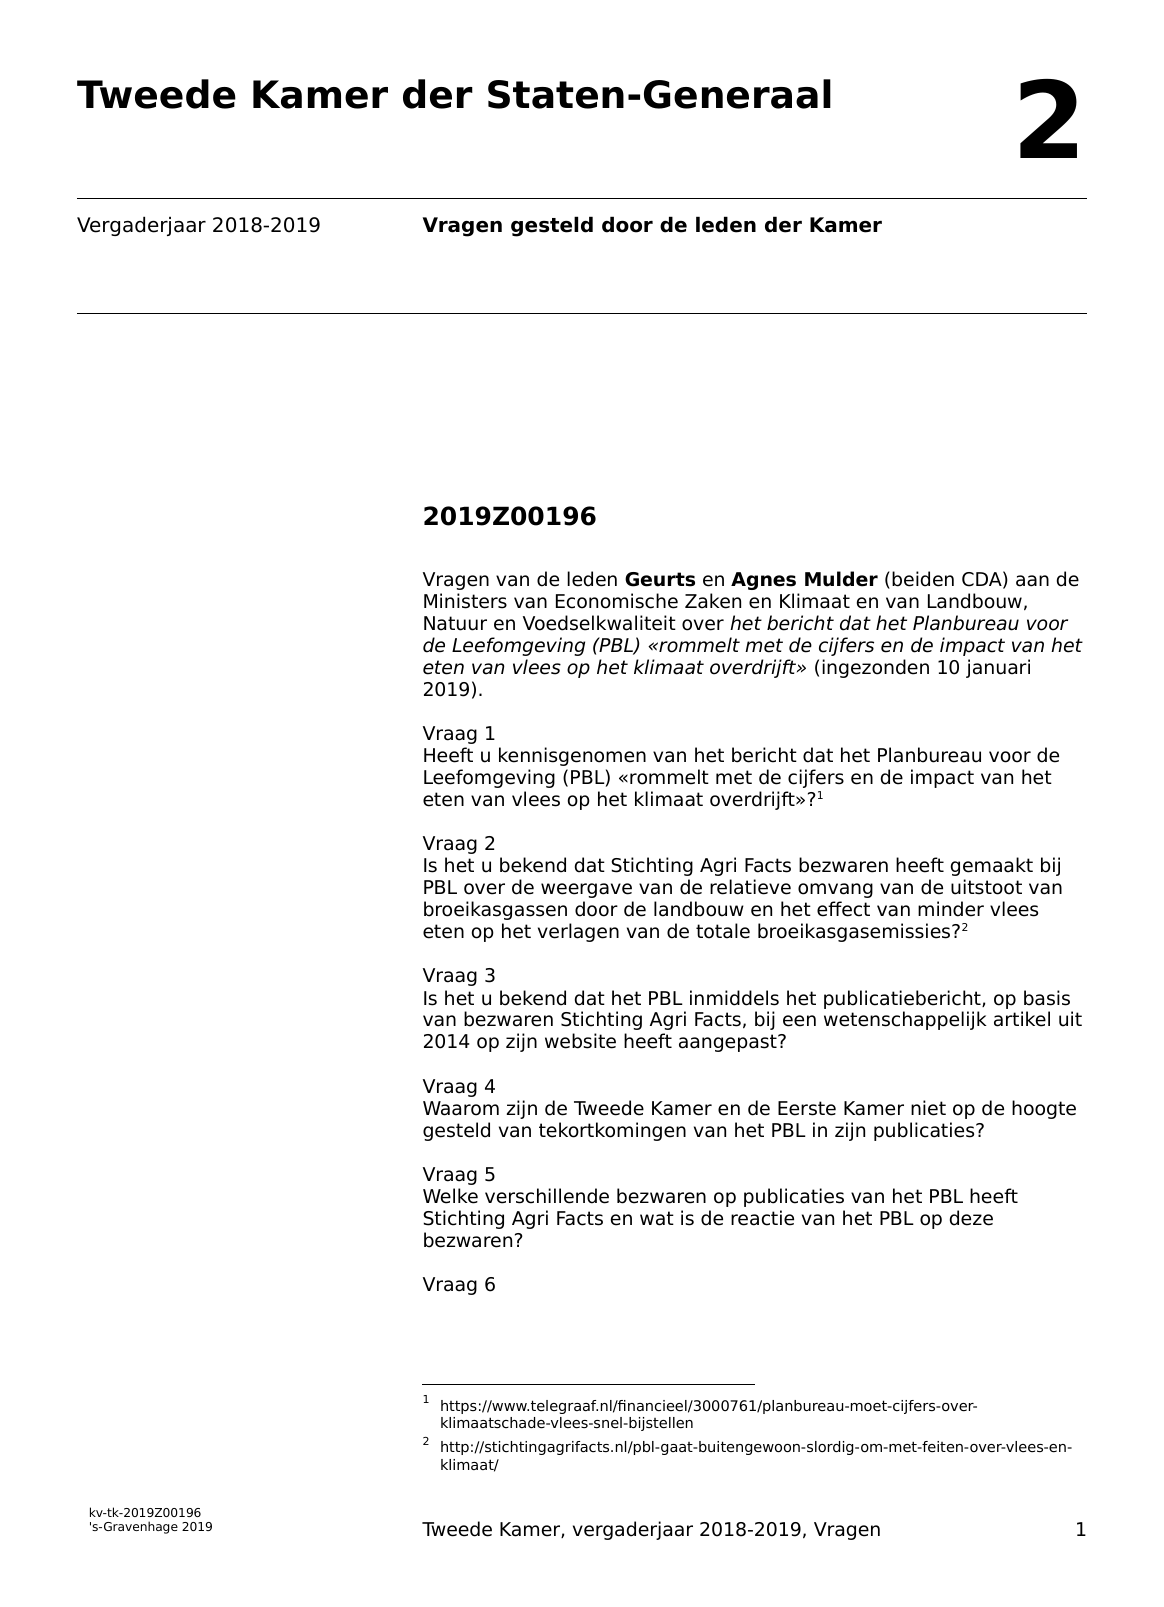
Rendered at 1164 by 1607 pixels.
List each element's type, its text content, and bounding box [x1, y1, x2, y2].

text http://stichtingagrifacts.nl/pbl-gaat-buitengewoon-slordig-om-met-feiten-over-vlees-en-klimaat/ [422, 1435, 1087, 1474]
text Vraag 4 [422, 1076, 1087, 1097]
text Welke verschillende bezwaren op publicaties van het PBL heeft Stichting Agri Facts en wat is de reactie van het PBL op deze bezwaren? [422, 1186, 1087, 1252]
table_header 2 [886, 59, 1087, 198]
text https://www.telegraaf.nl/financieel/3000761/planbureau-moet-cijfers-over-klimaatschade-vlees-snel-bijstellen [422, 1393, 1087, 1432]
text 2019Z00196 [422, 502, 1087, 531]
text Heeft u kennisgenomen van het bericht dat het Planbureau voor de Leefomgeving (PBL) «rommelt met de cijfers en de impact van het eten van vlees op het klimaat overdrijft»? [422, 745, 1087, 811]
table_cell Vragen gesteld door de leden der Kamer [422, 199, 1087, 313]
text Is het u bekend dat Stichting Agri Facts bezwaren heeft gemaakt bij PBL over de weergave van de relatieve omvang van de uitstoot van broeikasgassen door de landbouw en het effect van minder vlees eten op het verlagen van de totale broeikasgasemissies? [422, 855, 1087, 943]
table_cell Vergaderjaar 2018-2019 [77, 199, 422, 313]
text Vraag 5 [422, 1164, 1087, 1186]
text Vraag 1 [422, 723, 1087, 745]
table_header Tweede Kamer der Staten-Generaal [77, 59, 886, 198]
text Vraag 2 [422, 833, 1087, 855]
text Is het u bekend dat het PBL inmiddels het publicatiebericht, op basis van bezwaren Stichting Agri Facts, bij een wetenschappelijk artikel uit 2014 op zijn website heeft aangepast? [422, 987, 1087, 1053]
text Vraag 6 [422, 1274, 1087, 1296]
text kv-tk-2019Z00196 [88, 1506, 323, 1520]
text 's-Gravenhage 2019 [88, 1520, 323, 1534]
text Waarom zijn de Tweede Kamer en de Eerste Kamer niet op de hoogte gesteld van tekortkomingen van het PBL in zijn publicaties? [422, 1097, 1087, 1141]
text Vragen van de leden Geurts en Agnes Mulder (beiden CDA) aan de Ministers van Economische Zaken en Klimaat en van Landbouw, Natuur en Voedselkwaliteit over het bericht dat het Planbureau voor de Leefomgeving (PBL) «rommelt met de cijfers en de impact van het eten van vlees op het klimaat overdrijft» (ingezonden 10 januari 2019). [422, 569, 1087, 701]
text Vraag 3 [422, 965, 1087, 987]
